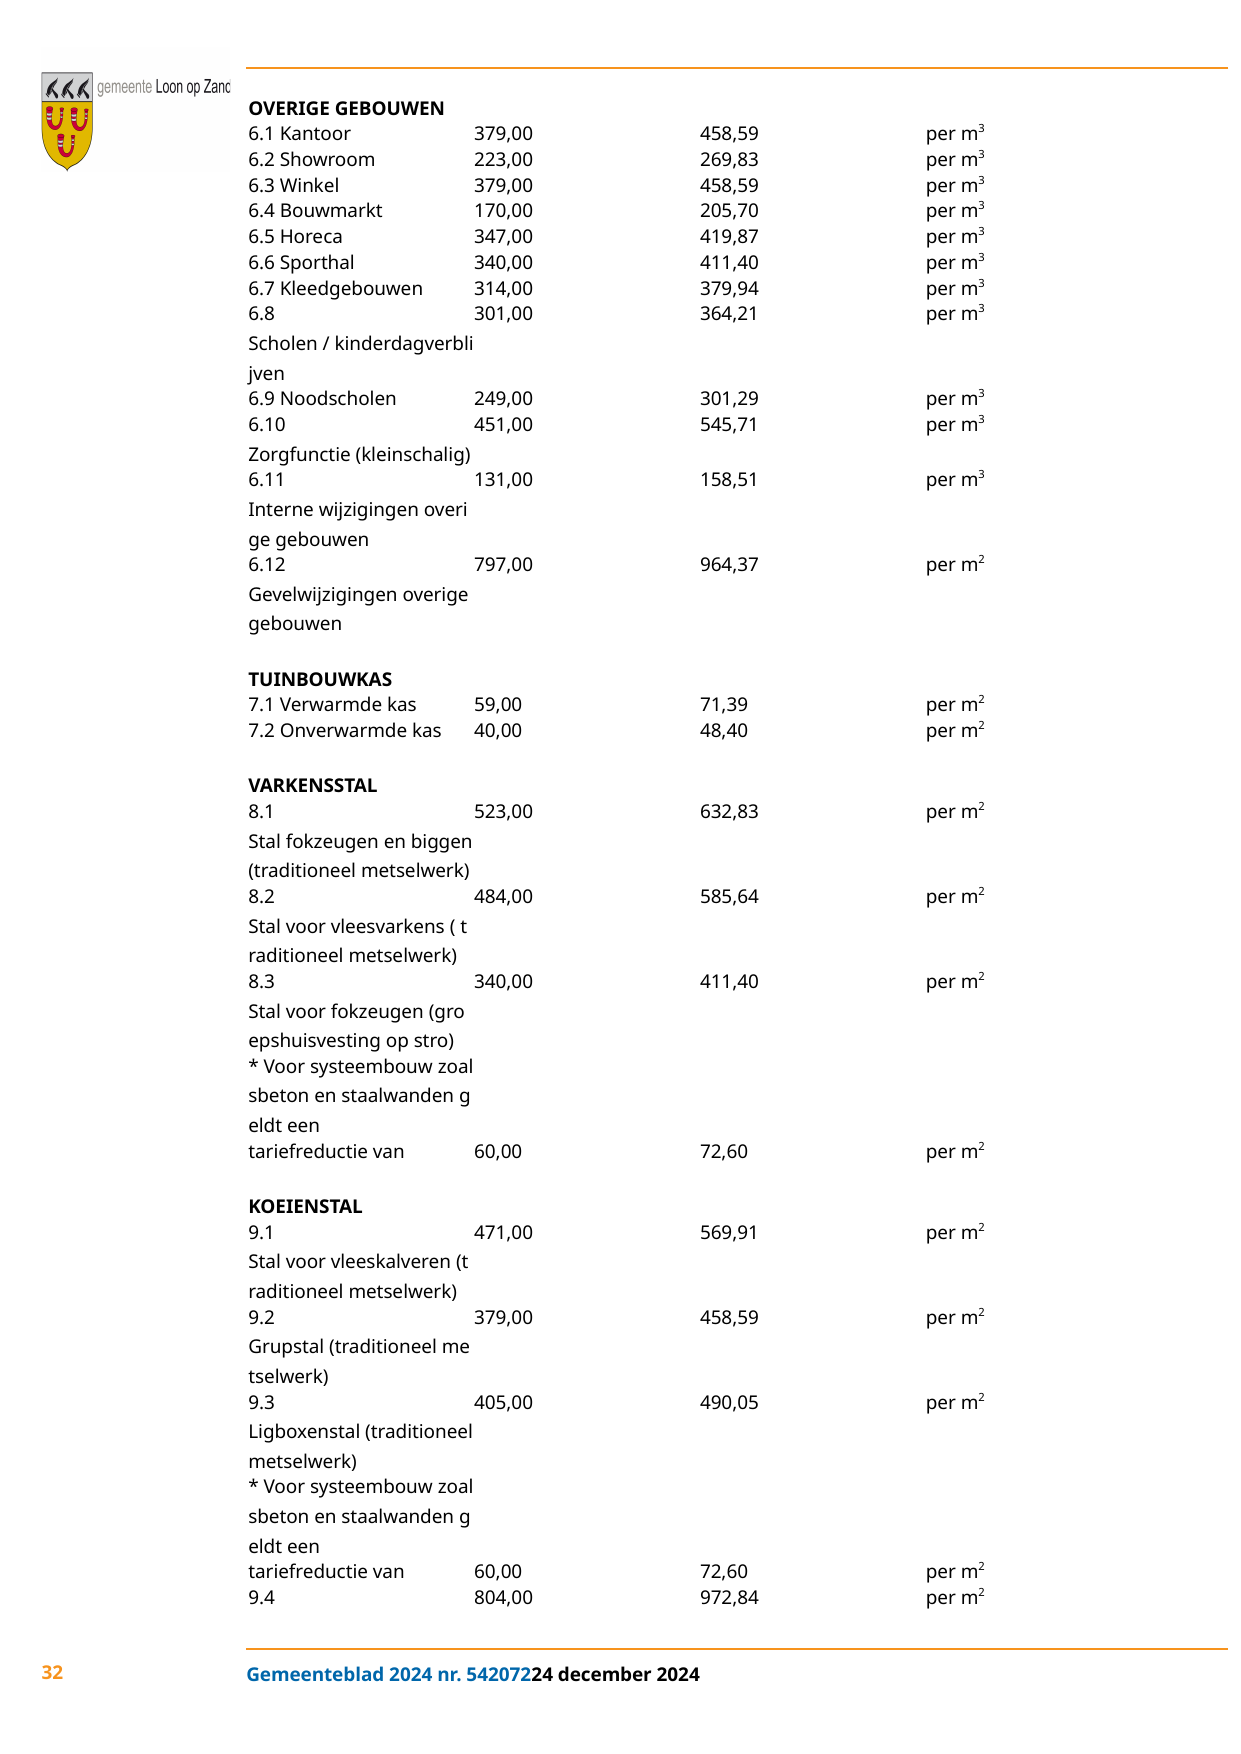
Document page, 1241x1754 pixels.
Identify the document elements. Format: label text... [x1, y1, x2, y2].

table_cell per m3 [926, 249, 1152, 275]
table_cell 340,00 [474, 968, 700, 1053]
table_cell 340,00 [474, 249, 700, 275]
table_cell 419,87 [700, 224, 926, 249]
table_cell 964,37 [700, 551, 926, 636]
table_cell 223,00 [474, 146, 700, 172]
table_cell 9.2 Grupstal (traditioneel metselwerk) [248, 1304, 474, 1389]
table_cell [474, 1474, 700, 1559]
table_cell 249,00 [474, 386, 700, 411]
table_cell 6.9 Noodscholen [248, 386, 474, 411]
table_cell 379,00 [474, 1304, 700, 1389]
table_cell per m3 [926, 146, 1152, 172]
table_cell 72,60 [700, 1559, 926, 1584]
table_cell 379,00 [474, 172, 700, 198]
table_cell [926, 636, 1152, 692]
table_cell 545,71 [700, 411, 926, 467]
table_cell TUINBOUWKAS [248, 636, 474, 692]
table_cell [474, 636, 700, 692]
table_cell VARKENSSTAL [248, 743, 474, 798]
table_cell 6.7 Kleedgebouwen [248, 275, 474, 301]
table_cell 59,00 [474, 692, 700, 717]
table_cell 6.12 Gevelwijzigingen overigegebouwen [248, 551, 474, 636]
table_cell per m3 [926, 386, 1152, 411]
table_cell 471,00 [474, 1219, 700, 1304]
table_header [700, 95, 926, 121]
table_cell tariefreductie van [248, 1138, 474, 1164]
table_cell per m3 [926, 275, 1152, 301]
table_cell per m2 [926, 692, 1152, 717]
table_cell per m3 [926, 301, 1152, 386]
table_cell 458,59 [700, 121, 926, 146]
table_cell 48,40 [700, 718, 926, 743]
table_cell [700, 1164, 926, 1219]
table_cell 6.10 Zorgfunctie (kleinschalig) [248, 411, 474, 467]
table_cell per m2 [926, 551, 1152, 636]
table_cell 9.3 Ligboxenstal (traditioneel metselwerk) [248, 1389, 474, 1474]
table_cell 269,83 [700, 146, 926, 172]
table_cell 8.2 Stal voor vleesvarkens ( traditioneel metselwerk) [248, 883, 474, 968]
table_cell per m2 [926, 968, 1152, 1053]
table_cell per m3 [926, 224, 1152, 249]
table_cell 379,94 [700, 275, 926, 301]
table_cell 170,00 [474, 198, 700, 223]
table_cell 6.2 Showroom [248, 146, 474, 172]
table_cell 411,40 [700, 249, 926, 275]
table_cell 458,59 [700, 172, 926, 198]
table_cell per m2 [926, 883, 1152, 968]
table_cell [474, 1053, 700, 1138]
table_cell * Voor systeembouw zoalsbeton en staalwanden geldt een [248, 1053, 474, 1138]
table_cell [926, 1053, 1152, 1138]
table_cell 314,00 [474, 275, 700, 301]
table_cell per m3 [926, 467, 1152, 551]
table_cell 205,70 [700, 198, 926, 223]
table_cell 347,00 [474, 224, 700, 249]
table_cell 458,59 [700, 1304, 926, 1389]
table_cell 451,00 [474, 411, 700, 467]
table_cell KOEIENSTAL [248, 1164, 474, 1219]
table_cell [700, 1474, 926, 1559]
table_cell 6.5 Horeca [248, 224, 474, 249]
table_cell 585,64 [700, 883, 926, 968]
table_cell 9.4 [248, 1584, 474, 1610]
table_cell 411,40 [700, 968, 926, 1053]
table_cell [926, 1474, 1152, 1559]
table_cell per m2 [926, 1584, 1152, 1610]
table_cell 484,00 [474, 883, 700, 968]
table_cell 301,00 [474, 301, 700, 386]
table_header [474, 95, 700, 121]
table_cell 158,51 [700, 467, 926, 551]
table_cell per m2 [926, 718, 1152, 743]
table_cell 60,00 [474, 1138, 700, 1164]
table_cell per m2 [926, 1389, 1152, 1474]
table_cell [700, 743, 926, 798]
table_header [926, 95, 1152, 121]
table_cell 9.1 Stal voor vleeskalveren (traditioneel metselwerk) [248, 1219, 474, 1304]
table_cell * Voor systeembouw zoalsbeton en staalwanden geldt een [248, 1474, 474, 1559]
table_cell [926, 743, 1152, 798]
table_cell per m2 [926, 1219, 1152, 1304]
table_cell 6.3 Winkel [248, 172, 474, 198]
table_cell 379,00 [474, 121, 700, 146]
table_cell 6.11 Interne wijzigingen overige gebouwen [248, 467, 474, 551]
table_cell [926, 1164, 1152, 1219]
table_cell per m2 [926, 1559, 1152, 1584]
table_cell per m2 [926, 1138, 1152, 1164]
table_cell 972,84 [700, 1584, 926, 1610]
table_cell 301,29 [700, 386, 926, 411]
table_cell 632,83 [700, 799, 926, 883]
table_cell 6.4 Bouwmarkt [248, 198, 474, 223]
table_cell 6.6 Sporthal [248, 249, 474, 275]
table_cell 8.3 Stal voor fokzeugen (groepshuisvesting op stro) [248, 968, 474, 1053]
table_cell 72,60 [700, 1138, 926, 1164]
table_cell 8.1 Stal fokzeugen en biggen (traditioneel metselwerk) [248, 799, 474, 883]
table_cell 40,00 [474, 718, 700, 743]
table_cell 523,00 [474, 799, 700, 883]
table_cell 569,91 [700, 1219, 926, 1304]
table_cell per m2 [926, 1304, 1152, 1389]
table_cell 490,05 [700, 1389, 926, 1474]
table_cell 804,00 [474, 1584, 700, 1610]
table_cell 364,21 [700, 301, 926, 386]
table_cell 131,00 [474, 467, 700, 551]
table_cell [474, 1164, 700, 1219]
table_cell tariefreductie van [248, 1559, 474, 1584]
picture [41, 47, 231, 172]
table_cell per m3 [926, 172, 1152, 198]
table_cell 6.8 Scholen / kinderdagverblijven [248, 301, 474, 386]
table_cell [474, 743, 700, 798]
table_cell per m2 [926, 799, 1152, 883]
table_cell 6.1 Kantoor [248, 121, 474, 146]
table_cell 60,00 [474, 1559, 700, 1584]
table_cell [700, 1053, 926, 1138]
table_cell per m3 [926, 411, 1152, 467]
table_cell per m3 [926, 198, 1152, 223]
table_cell per m3 [926, 121, 1152, 146]
table_cell [700, 636, 926, 692]
table_header OVERIGE GEBOUWEN [248, 95, 474, 121]
table_cell 405,00 [474, 1389, 700, 1474]
table_cell 7.1 Verwarmde kas [248, 692, 474, 717]
table_cell 7.2 Onverwarmde kas [248, 718, 474, 743]
table_cell 71,39 [700, 692, 926, 717]
table_cell 797,00 [474, 551, 700, 636]
